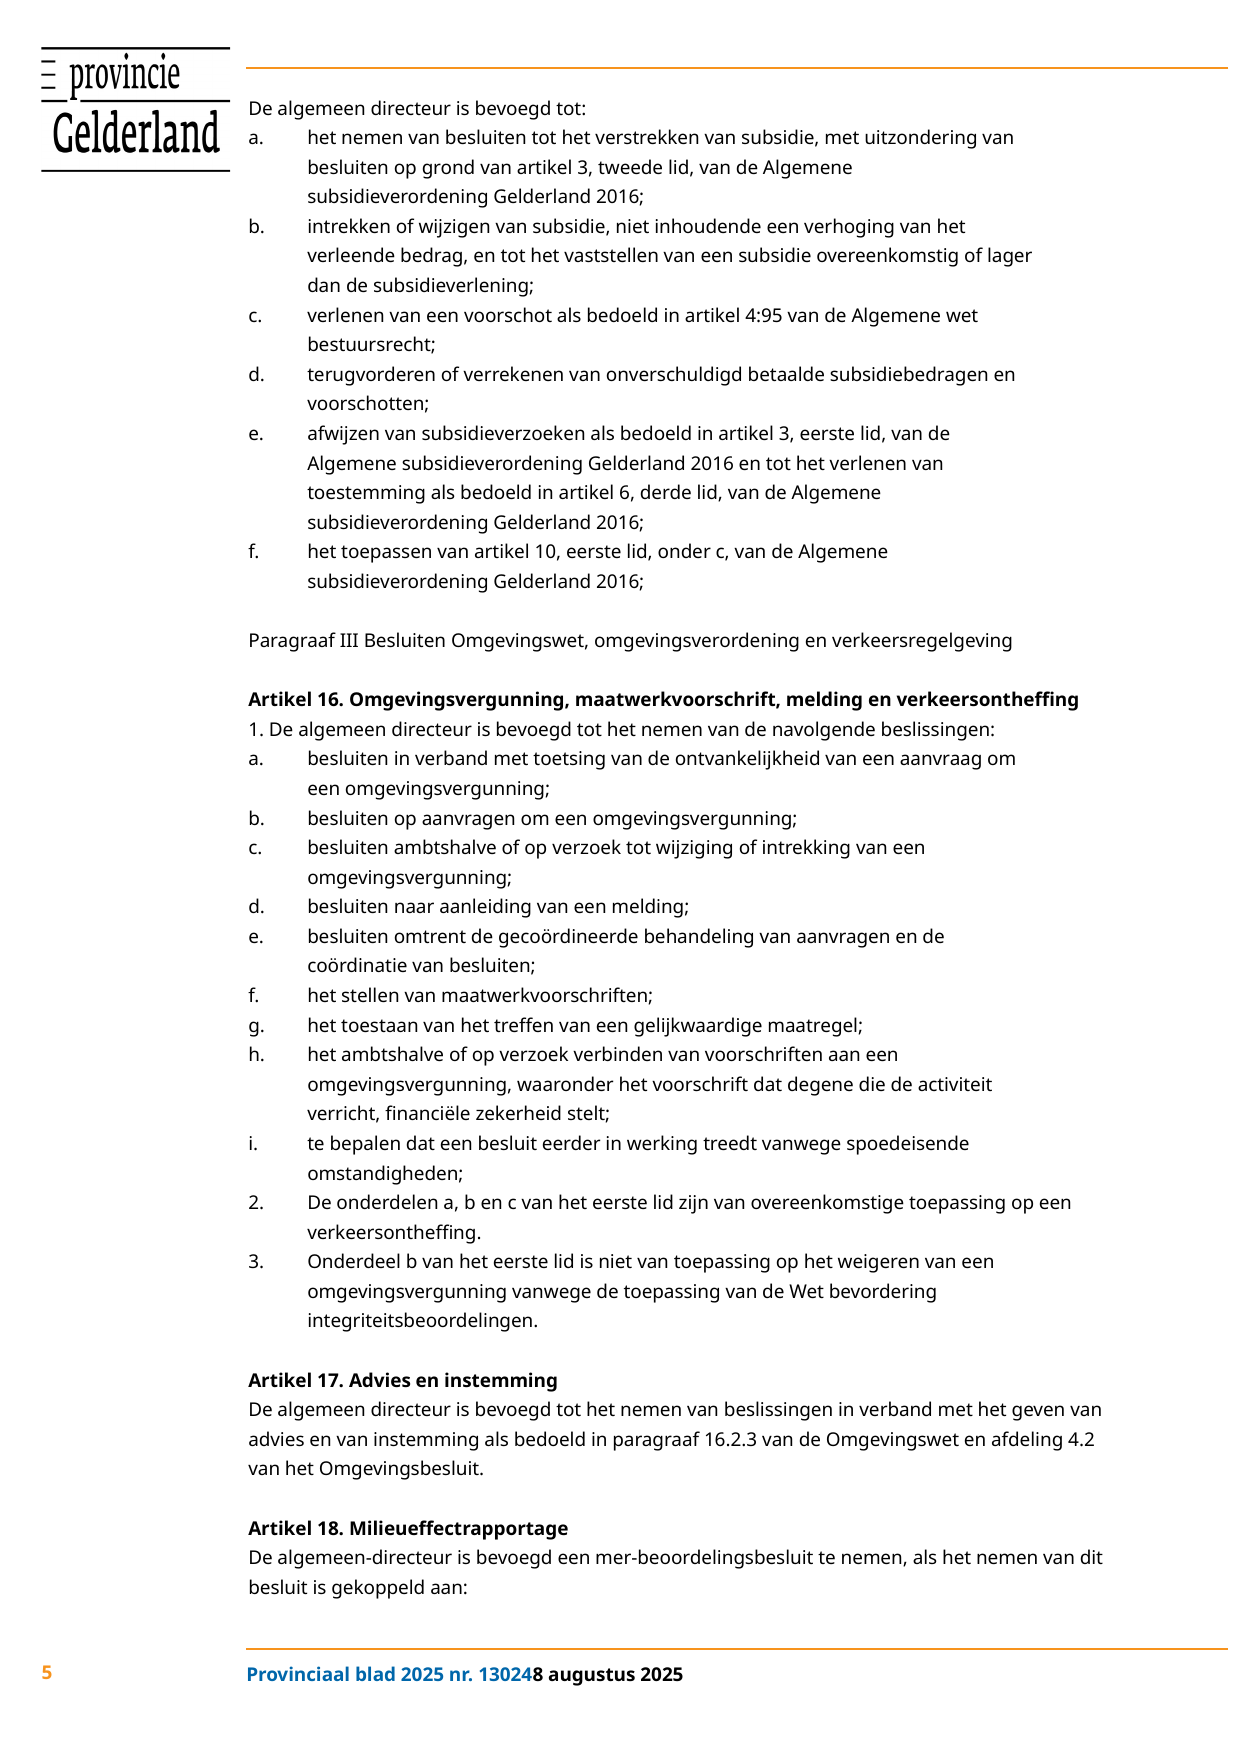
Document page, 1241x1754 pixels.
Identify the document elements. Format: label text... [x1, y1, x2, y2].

list een omgevingsvergunning; [248, 775, 1152, 801]
list Onderdeel b van het eerste lid is niet van toepassing op het weigeren van een [248, 1248, 1152, 1274]
text van het Omgevingsbesluit. [248, 1456, 1152, 1481]
text De algemeen directeur is bevoegd tot het nemen van beslissingen in verband met het geven van [248, 1396, 1152, 1422]
list voorschotten; [248, 391, 1152, 416]
text Artikel 16. Omgevingsvergunning, maatwerkvoorschrift, melding en verkeersontheffing [248, 686, 1152, 712]
list terugvorderen of verrekenen van onverschuldigd betaalde subsidiebedragen en [248, 361, 1152, 387]
text De algemeen-directeur is bevoegd een mer-beoordelingsbesluit te nemen, als het nemen van dit [248, 1544, 1152, 1570]
list het toepassen van artikel 10, eerste lid, onder c, van de Algemene [248, 538, 1152, 564]
picture [41, 47, 231, 172]
list verricht, financiële zekerheid stelt; [248, 1101, 1152, 1126]
list besluiten in verband met toetsing van de ontvankelijkheid van een aanvraag om [248, 746, 1152, 771]
list bestuursrecht; [248, 331, 1152, 357]
list te bepalen dat een besluit eerder in werking treedt vanwege spoedeisende [248, 1130, 1152, 1156]
list verkeersontheffing. [248, 1219, 1152, 1245]
list omgevingsvergunning vanwege de toepassing van de Wet bevordering [248, 1278, 1152, 1304]
text Artikel 17. Advies en instemming [248, 1367, 1152, 1393]
list intrekken of wijzigen van subsidie, niet inhoudende een verhoging van het [248, 213, 1152, 239]
list besluiten op aanvragen om een omgevingsvergunning; [248, 805, 1152, 831]
list besluiten naar aanleiding van een melding; [248, 893, 1152, 919]
list omgevingsvergunning, waaronder het voorschrift dat degene die de activiteit [248, 1071, 1152, 1097]
list De onderdelen a, b en c van het eerste lid zijn van overeenkomstige toepassing op een [248, 1189, 1152, 1215]
list het ambtshalve of op verzoek verbinden van voorschriften aan een [248, 1041, 1152, 1067]
list subsidieverordening Gelderland 2016; [248, 183, 1152, 209]
text 1. De algemeen directeur is bevoegd tot het nemen van de navolgende beslissingen: [248, 716, 1152, 742]
list besluiten op grond van artikel 3, tweede lid, van de Algemene [248, 154, 1152, 180]
list besluiten ambtshalve of op verzoek tot wijziging of intrekking van een [248, 834, 1152, 860]
list integriteitsbeoordelingen. [248, 1308, 1152, 1333]
list besluiten omtrent de gecoördineerde behandeling van aanvragen en de [248, 923, 1152, 949]
list verleende bedrag, en tot het vaststellen van een subsidie overeenkomstig of lager [248, 243, 1152, 268]
list toestemming als bedoeld in artikel 6, derde lid, van de Algemene [248, 479, 1152, 505]
list het nemen van besluiten tot het verstrekken van subsidie, met uitzondering van [248, 124, 1152, 150]
text advies en van instemming als bedoeld in paragraaf 16.2.3 van de Omgevingswet en afdeling 4.2 [248, 1426, 1152, 1452]
list het toestaan van het treffen van een gelijkwaardige maatregel; [248, 1012, 1152, 1038]
list coördinatie van besluiten; [248, 953, 1152, 978]
list afwijzen van subsidieverzoeken als bedoeld in artikel 3, eerste lid, van de [248, 420, 1152, 446]
list subsidieverordening Gelderland 2016; [248, 568, 1152, 594]
list omgevingsvergunning; [248, 864, 1152, 890]
list Algemene subsidieverordening Gelderland 2016 en tot het verlenen van [248, 450, 1152, 476]
list verlenen van een voorschot als bedoeld in artikel 4:95 van de Algemene wet [248, 302, 1152, 328]
text Paragraaf III Besluiten Omgevingswet, omgevingsverordening en verkeersregelgeving [248, 627, 1152, 653]
text De algemeen directeur is bevoegd tot: [248, 95, 1152, 121]
list subsidieverordening Gelderland 2016; [248, 509, 1152, 535]
text Artikel 18. Milieueffectrapportage [248, 1515, 1152, 1541]
list omstandigheden; [248, 1160, 1152, 1186]
list het stellen van maatwerkvoorschriften; [248, 982, 1152, 1008]
text besluit is gekoppeld aan: [248, 1574, 1152, 1600]
list dan de subsidieverlening; [248, 272, 1152, 298]
